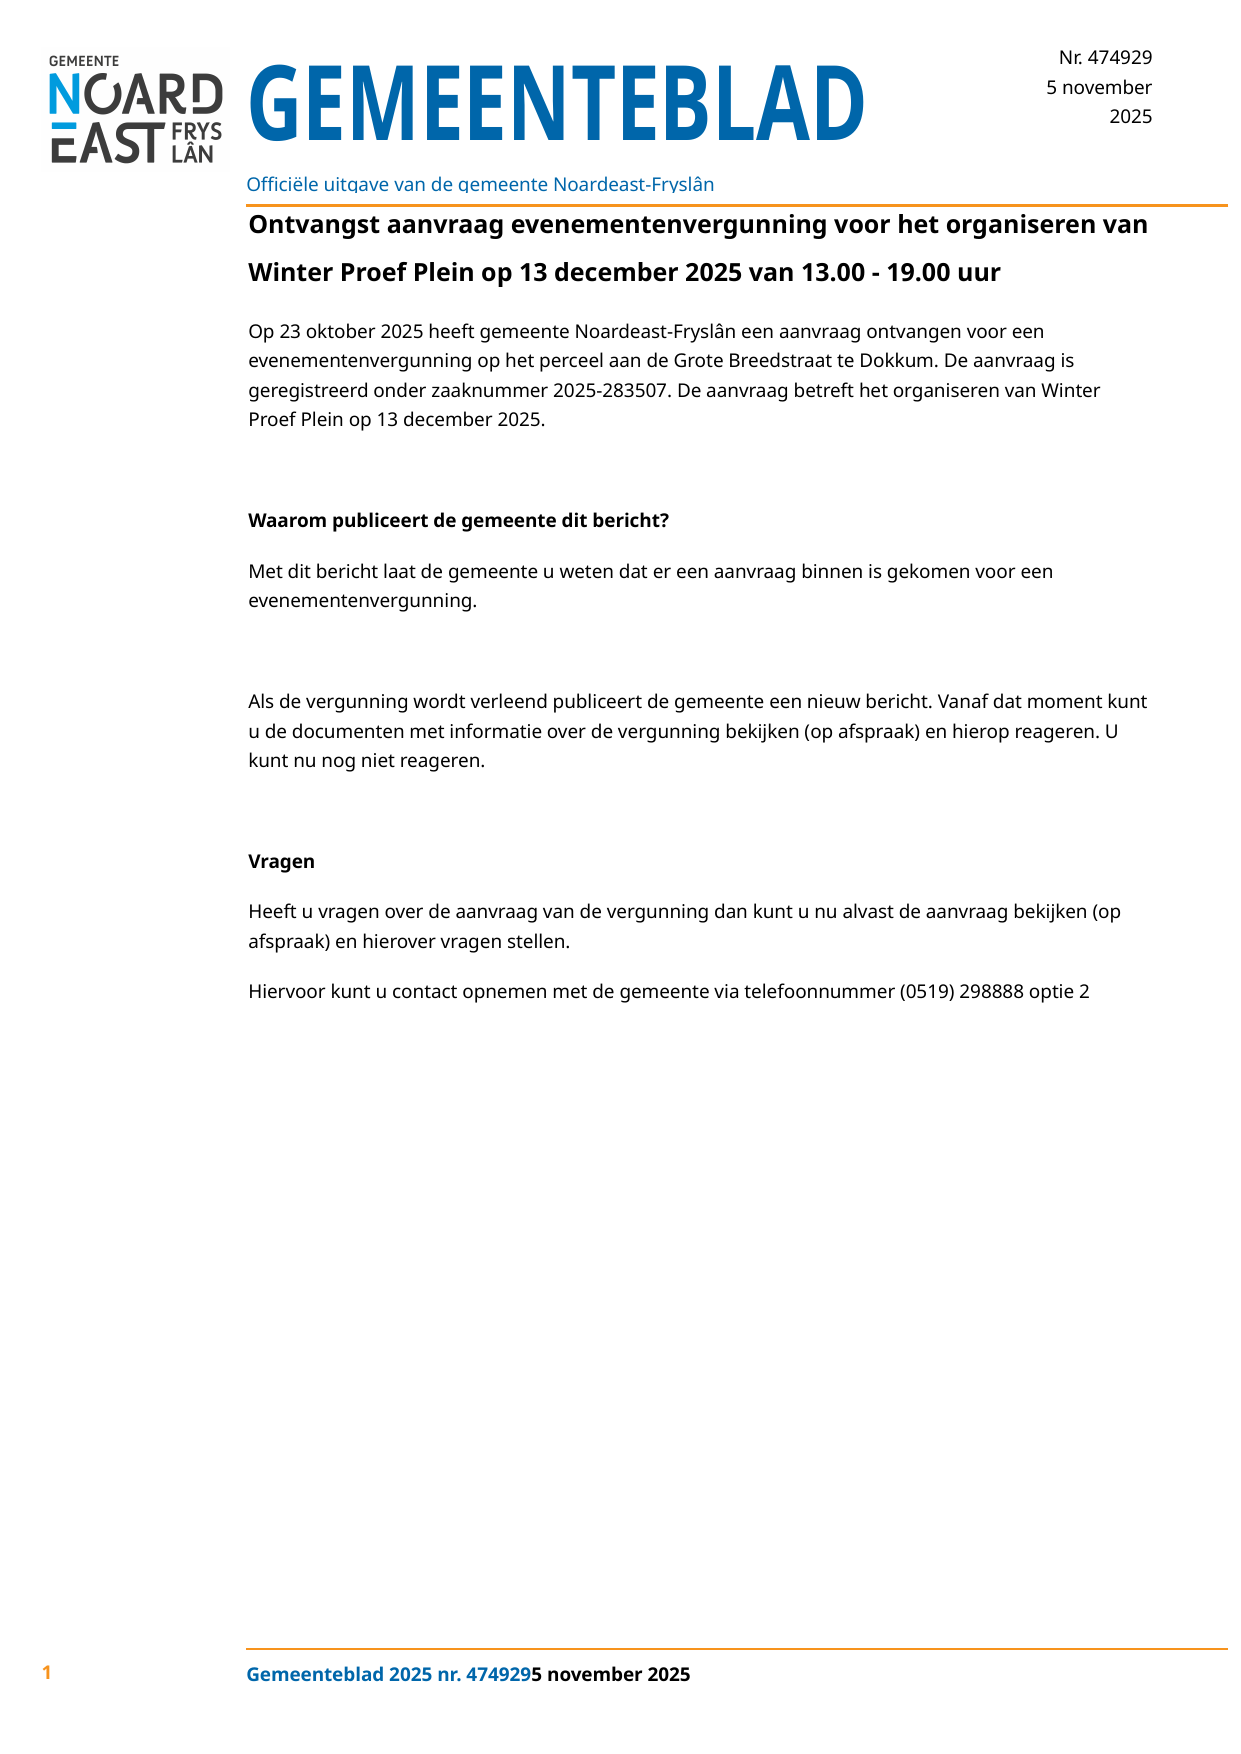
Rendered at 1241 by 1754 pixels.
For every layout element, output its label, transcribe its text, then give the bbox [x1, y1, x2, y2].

text Met dit bericht laat de gemeente u weten dat er een aanvraag binnen is gekomen voor een evenementenvergunning. [248, 558, 1152, 613]
text Hiervoor kunt u contact opnemen met de gemeente via telefoonnummer (0519) 298888 optie 2 [248, 979, 1152, 1004]
text Als de vergunning wordt verleend publiceert de gemeente een nieuw bericht. Vanaf dat moment kunt u de documenten met informatie over de vergunning bekijken (op afspraak) en hierop reageren. U kunt nu nog niet reageren. [248, 688, 1152, 773]
picture [41, 47, 231, 172]
text Ontvangst aanvraag evenementenvergunning voor het organiseren van Winter Proef Plein op 13 december 2025 van 13.00 - 19.00 uur [248, 207, 1152, 288]
text Waarom publiceert de gemeente dit bericht? [248, 507, 1152, 533]
text Op 23 oktober 2025 heeft gemeente Noardeast-Fryslân een aanvraag ontvangen voor een evenementenvergunning op het perceel aan de Grote Breedstraat te Dokkum. De aanvraag is geregistreerd onder zaaknummer 2025-283507. De aanvraag betreft het organiseren van Winter Proef Plein op 13 december 2025. [248, 318, 1152, 432]
text Vragen [248, 848, 1152, 874]
text Heeft u vragen over de aanvraag van de vergunning dan kunt u nu alvast de aanvraag bekijken (op afspraak) en hierover vragen stellen. [248, 899, 1152, 954]
